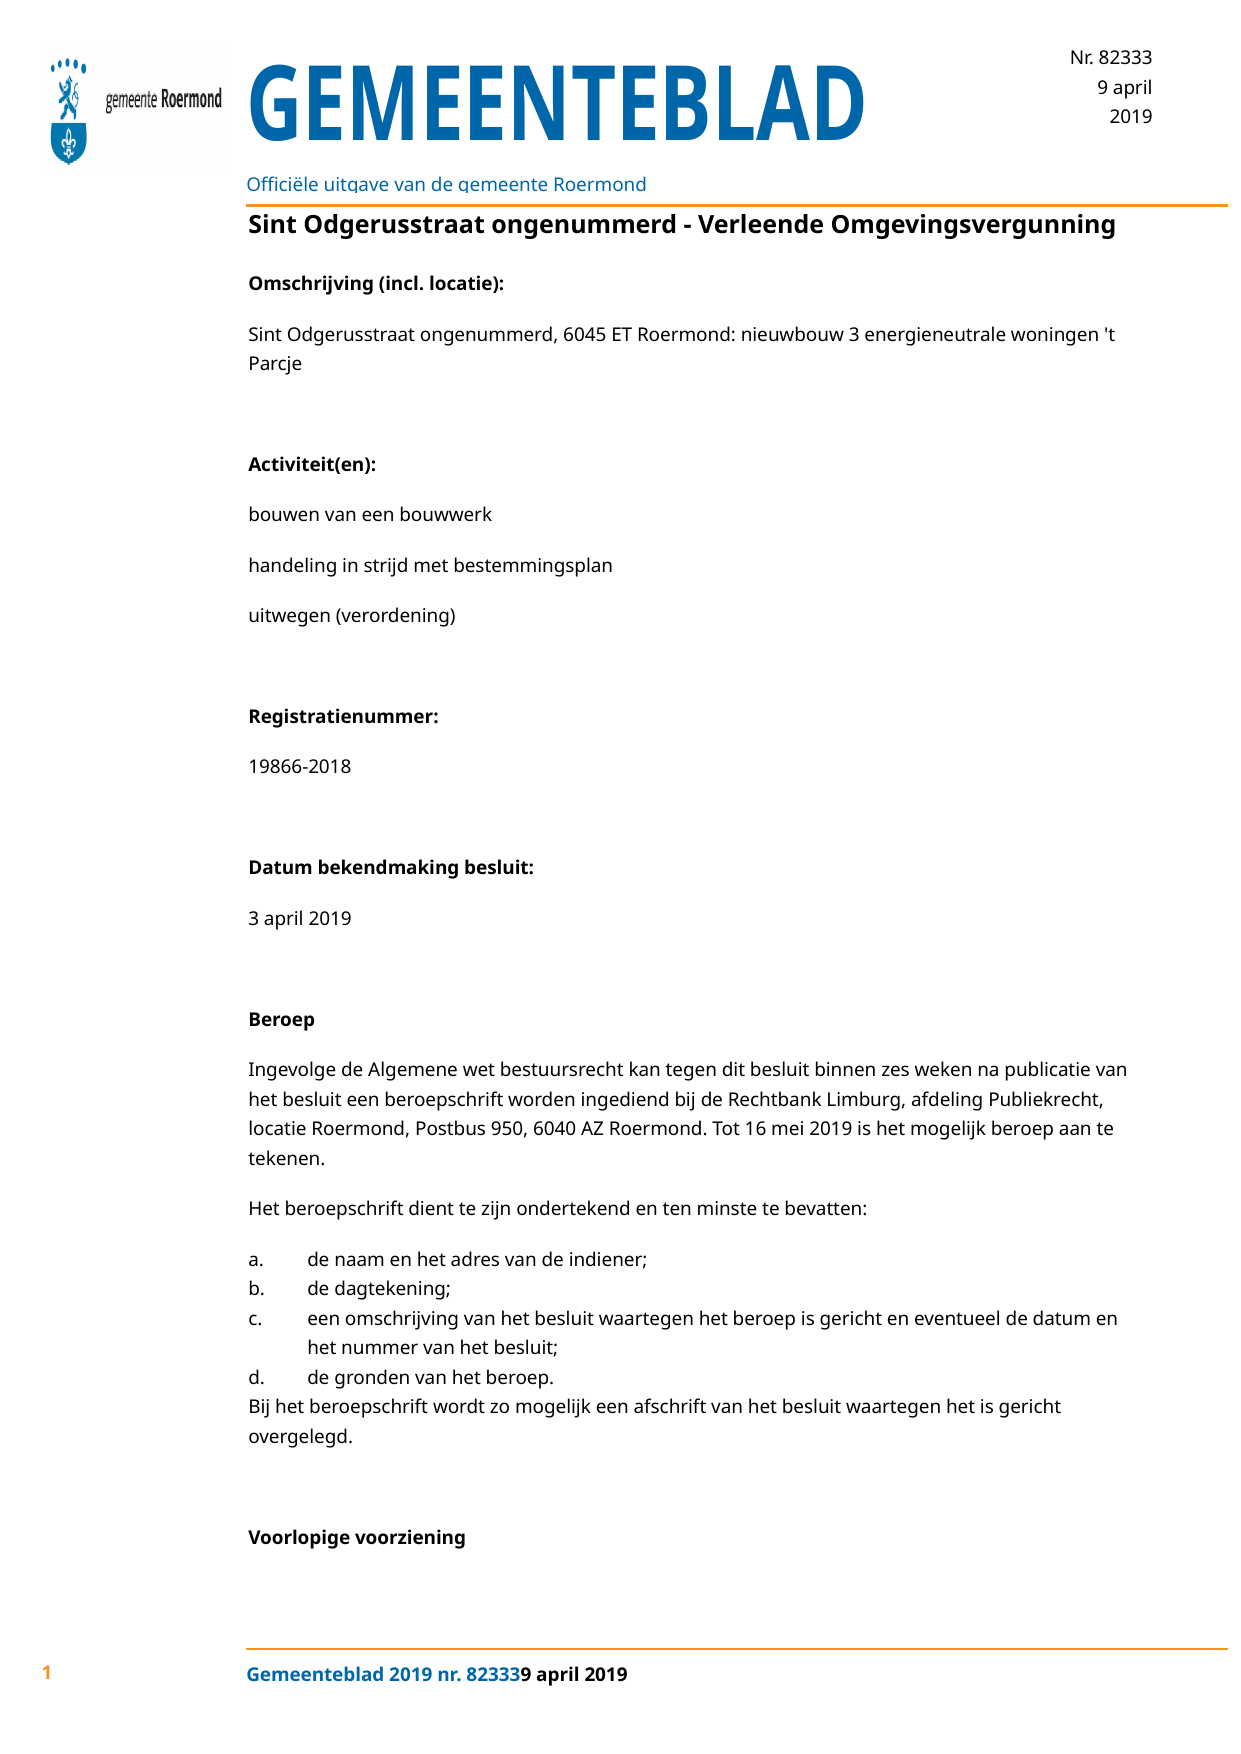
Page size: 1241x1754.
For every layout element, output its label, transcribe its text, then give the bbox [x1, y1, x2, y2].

text Beroep [248, 1006, 1152, 1031]
text handeling in strijd met bestemmingsplan [248, 552, 1152, 578]
text bouwen van een bouwwerk [248, 502, 1152, 527]
list de dagtekening; [248, 1275, 1152, 1301]
list de naam en het adres van de indiener; [248, 1246, 1152, 1271]
picture [41, 47, 231, 172]
text Ingevolge de Algemene wet bestuursrecht kan tegen dit besluit binnen zes weken na publicatie van het besluit een beroepschrift worden ingediend bij de Rechtbank Limburg, afdeling Publiekrecht, locatie Roermond, Postbus 950, 6040 AZ Roermond. Tot 16 mei 2019 is het mogelijk beroep aan te tekenen. [248, 1056, 1152, 1171]
text Omschrijving (incl. locatie): [248, 270, 1152, 296]
text Bij het beroepschrift wordt zo mogelijk een afschrift van het besluit waartegen het is gericht overgelegd. [248, 1394, 1152, 1449]
text Sint Odgerusstraat ongenummerd - Verleende Omgevingsvergunning [248, 207, 1152, 241]
text Datum bekendmaking besluit: [248, 854, 1152, 880]
text Sint Odgerusstraat ongenummerd, 6045 ET Roermond: nieuwbouw 3 energieneutrale woningen 't Parcje [248, 321, 1152, 376]
list een omschrijving van het besluit waartegen het beroep is gericht en eventueel de datum en het nummer van het besluit; [248, 1305, 1152, 1360]
text 19866-2018 [248, 754, 1152, 779]
text Activiteit(en): [248, 451, 1152, 477]
text Voorlopige voorziening [248, 1524, 1152, 1550]
text Het beroepschrift dient te zijn ondertekend en ten minste te bevatten: [248, 1195, 1152, 1221]
text Registratienummer: [248, 703, 1152, 729]
text uitwegen (verordening) [248, 602, 1152, 628]
text 3 april 2019 [248, 905, 1152, 931]
list de gronden van het beroep. [248, 1364, 1152, 1390]
